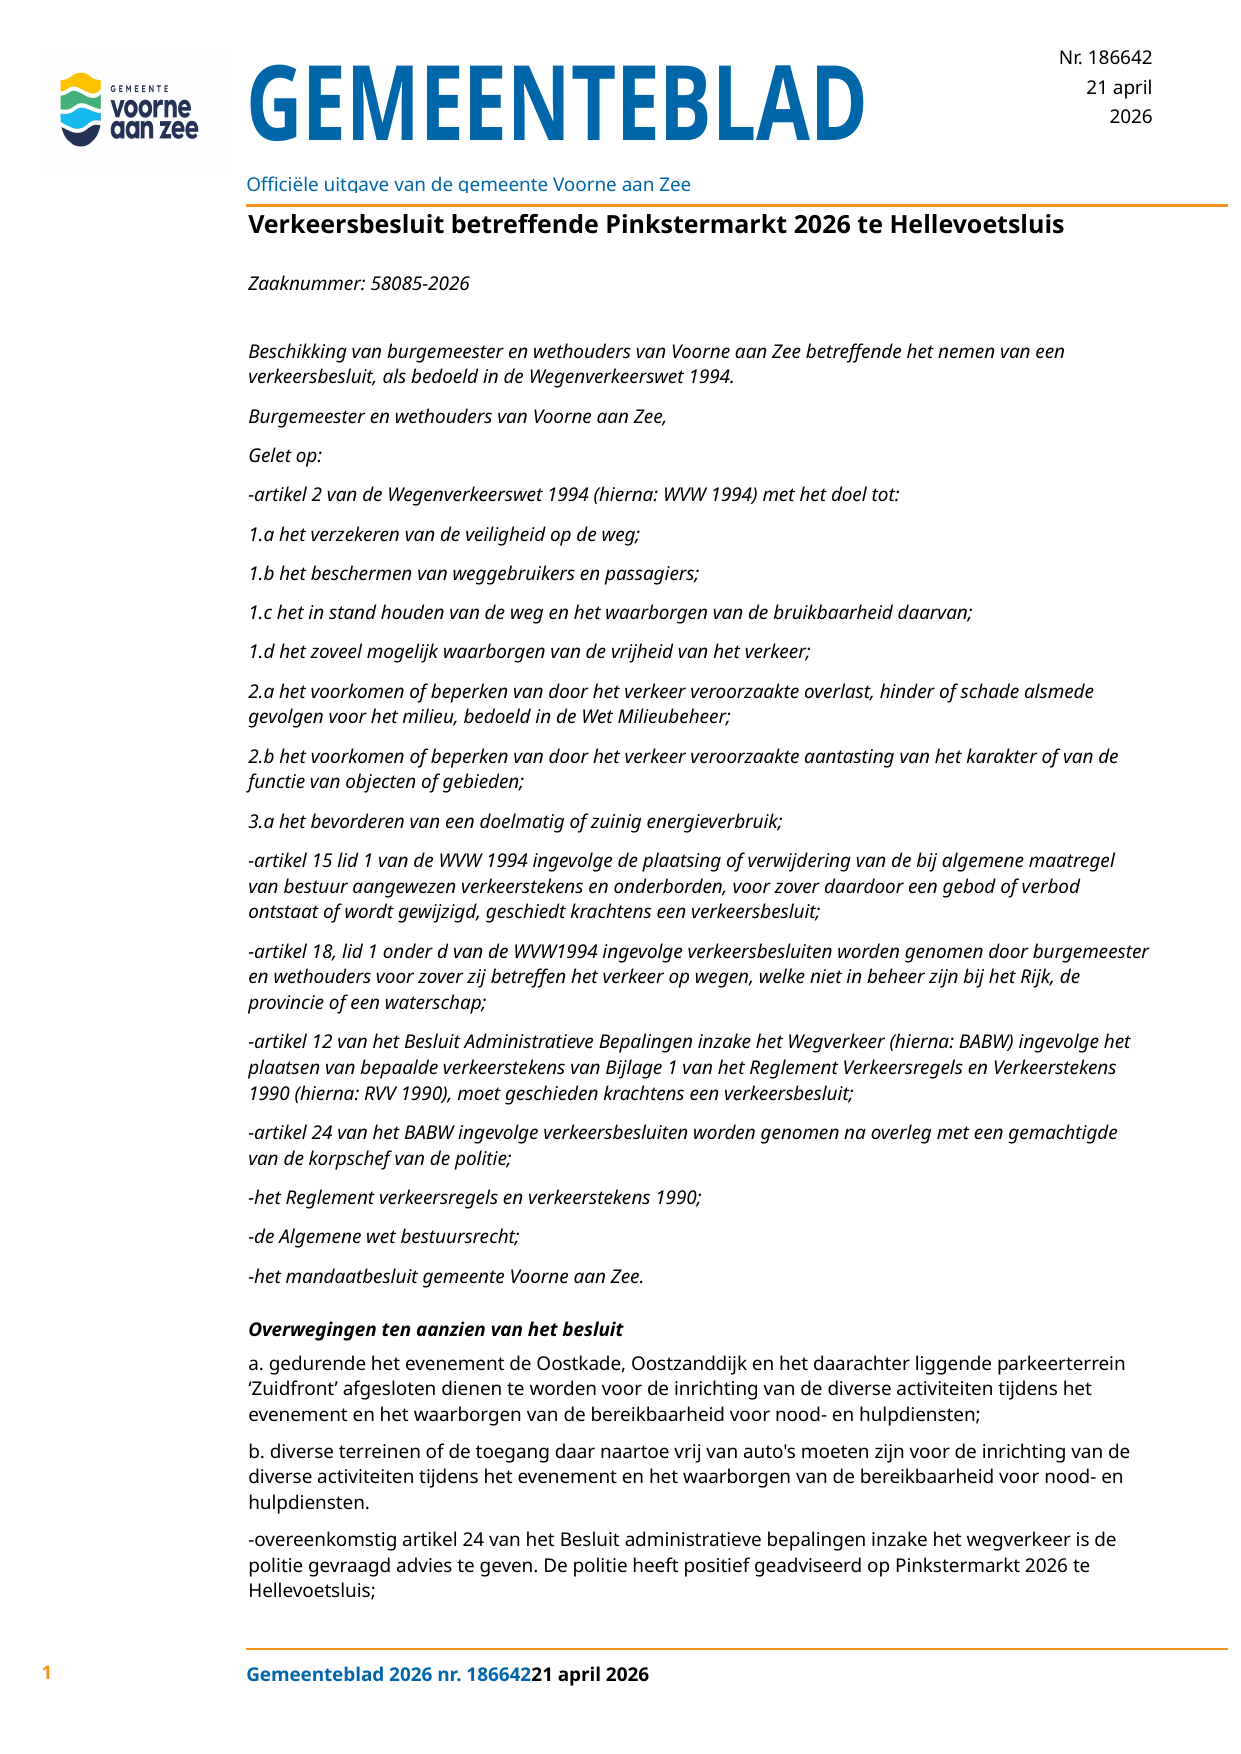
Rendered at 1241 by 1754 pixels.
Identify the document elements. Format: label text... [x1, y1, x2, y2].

text b. diverse terreinen of de toegang daar naartoe vrij van auto's moeten zijn voor de inrichting van de diverse activiteiten tijdens het evenement en het waarborgen van de bereikbaarheid voor nood- en hulpdiensten. [248, 1438, 1152, 1515]
text 1.b het beschermen van weggebruikers en passagiers; [248, 560, 1152, 586]
text -overeenkomstig artikel 24 van het Besluit administratieve bepalingen inzake het wegverkeer is de politie gevraagd advies te geven. De politie heeft positief geadviseerd op Pinkstermarkt 2026 te Hellevoetsluis; [248, 1526, 1152, 1603]
text Beschikking van burgemeester en wethouders van Voorne aan Zee betreffende het nemen van een verkeersbesluit, als bedoeld in de Wegenverkeerswet 1994. [248, 338, 1152, 389]
text Overwegingen ten aanzien van het besluit [248, 1316, 1152, 1341]
text 3.a het bevorderen van een doelmatig of zuinig energieverbruik; [248, 808, 1152, 834]
text -de Algemene wet bestuursrecht; [248, 1224, 1152, 1249]
text -het mandaatbesluit gemeente Voorne aan Zee. [248, 1263, 1152, 1289]
text -artikel 12 van het Besluit Administratieve Bepalingen inzake het Wegverkeer (hierna: BABW) ingevolge het plaatsen van bepaalde verkeerstekens van Bijlage 1 van het Reglement Verkeersregels en Verkeerstekens 1990 (hierna: RVV 1990), moet geschieden krachtens een verkeersbesluit; [248, 1029, 1152, 1106]
text Gelet op: [248, 442, 1152, 468]
text 1.c het in stand houden van de weg en het waarborgen van de bruikbaarheid daarvan; [248, 599, 1152, 625]
text Verkeersbesluit betreffende Pinkstermarkt 2026 te Hellevoetsluis [248, 207, 1152, 241]
text 2.a het voorkomen of beperken van door het verkeer veroorzaakte overlast, hinder of schade alsmede gevolgen voor het milieu, bedoeld in de Wet Milieubeheer; [248, 678, 1152, 729]
text -artikel 24 van het BABW ingevolge verkeersbesluiten worden genomen na overleg met een gemachtigde van de korpschef van de politie; [248, 1119, 1152, 1171]
text 2.b het voorkomen of beperken van door het verkeer veroorzaakte aantasting van het karakter of van de functie van objecten of gebieden; [248, 743, 1152, 794]
text -artikel 15 lid 1 van de WVW 1994 ingevolge de plaatsing of verwijdering van de bij algemene maatregel van bestuur aangewezen verkeerstekens en onderborden, voor zover daardoor een gebod of verbod ontstaat of wordt gewijzigd, geschiedt krachtens een verkeersbesluit; [248, 847, 1152, 924]
text Zaaknummer: 58085-2026 [248, 270, 1152, 296]
text Burgemeester en wethouders van Voorne aan Zee, [248, 403, 1152, 429]
text 1.d het zoveel mogelijk waarborgen van de vrijheid van het verkeer; [248, 639, 1152, 664]
text -artikel 18, lid 1 onder d van de WVW1994 ingevolge verkeersbesluiten worden genomen door burgemeester en wethouders voor zover zij betreffen het verkeer op wegen, welke niet in beheer zijn bij het Rijk, de provincie of een waterschap; [248, 938, 1152, 1015]
text -artikel 2 van de Wegenverkeerswet 1994 (hierna: WVW 1994) met het doel tot: [248, 482, 1152, 507]
text a. gedurende het evenement de Oostkade, Oostzanddijk en het daarachter liggende parkeerterrein ‘Zuidfront’ afgesloten dienen te worden voor de inrichting van de diverse activiteiten tijdens het evenement en het waarborgen van de bereikbaarheid voor nood- en hulpdiensten; [248, 1350, 1152, 1427]
text -het Reglement verkeersregels en verkeerstekens 1990; [248, 1184, 1152, 1210]
picture [41, 47, 231, 172]
text 1.a het verzekeren van de veiligheid op de weg; [248, 521, 1152, 547]
